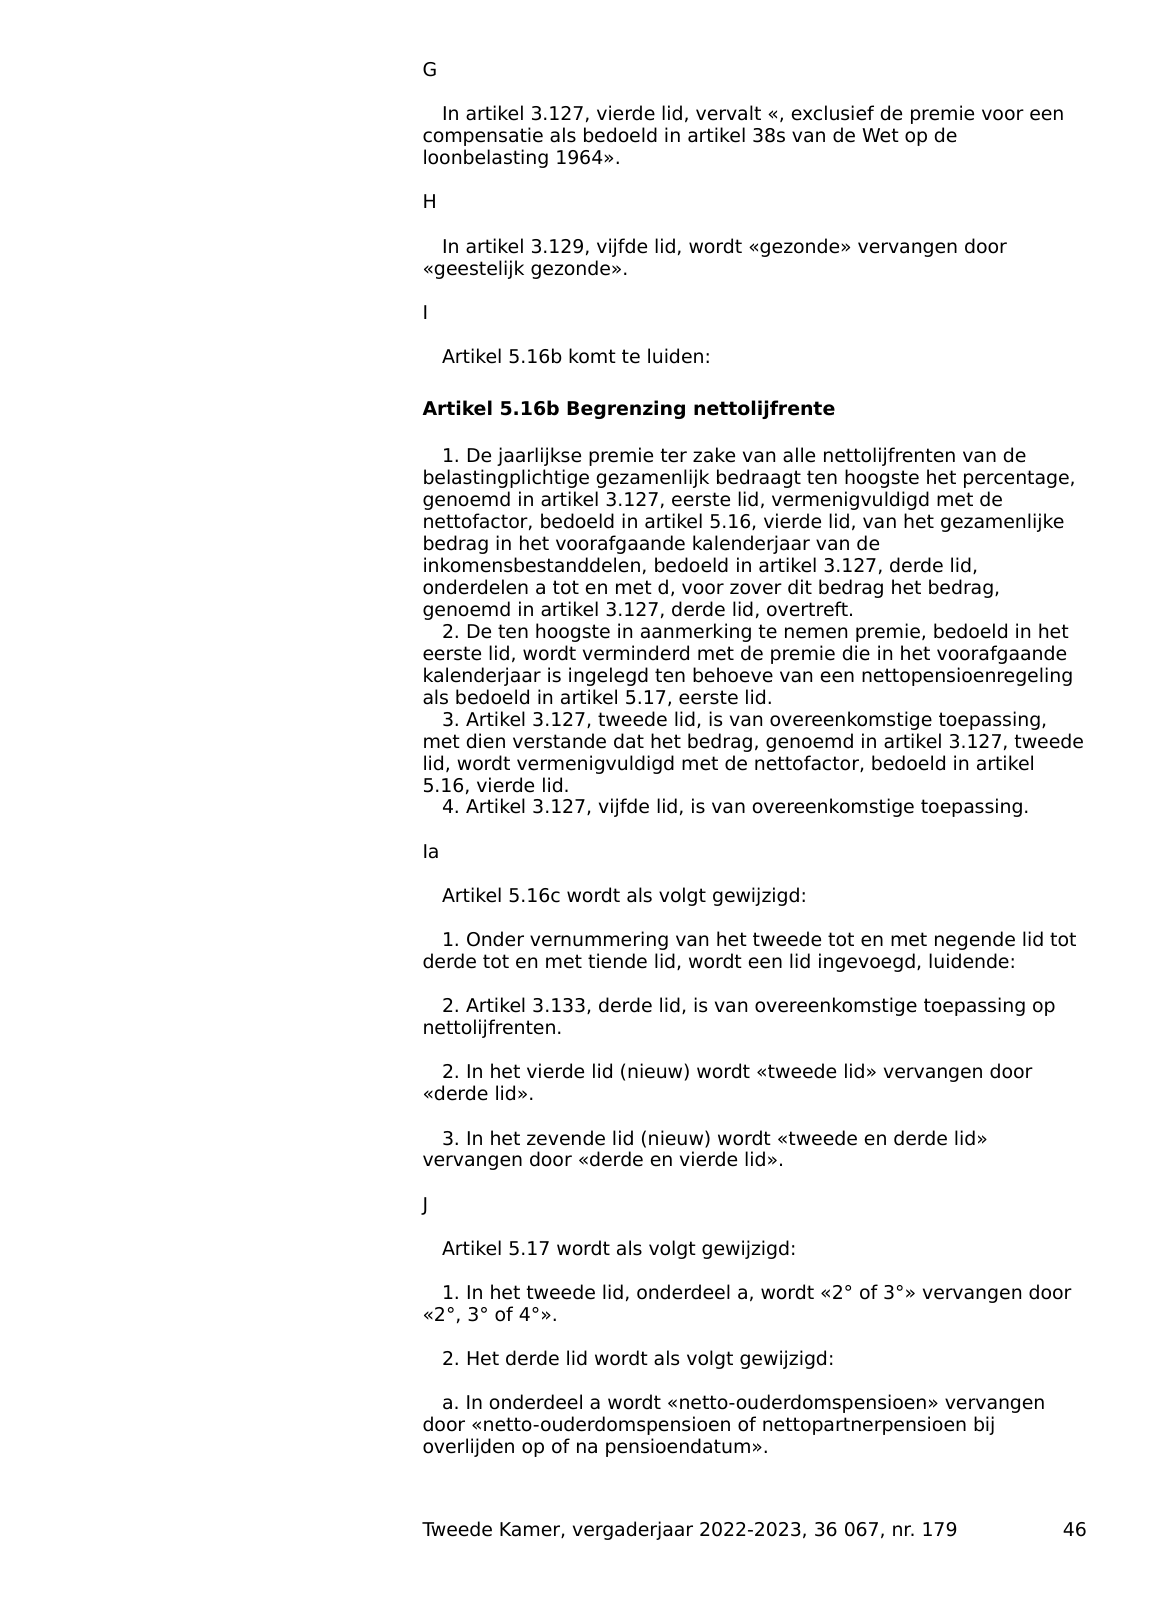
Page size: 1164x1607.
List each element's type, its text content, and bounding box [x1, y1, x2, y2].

text 4. Artikel 3.127, vijfde lid, is van overeenkomstige toepassing. [422, 796, 1087, 818]
text G [422, 59, 1087, 81]
text 3. Artikel 3.127, tweede lid, is van overeenkomstige toepassing, met dien verstande dat het bedrag, genoemd in artikel 3.127, tweede lid, wordt vermenigvuldigd met de nettofactor, bedoeld in artikel 5.16, vierde lid. [422, 708, 1087, 796]
text a. In onderdeel a wordt «netto-ouderdomspensioen» vervangen door «netto-ouderdomspensioen of nettopartnerpensioen bij overlijden op of na pensioendatum». [422, 1392, 1087, 1458]
text In artikel 3.129, vijfde lid, wordt «gezonde» vervangen door «geestelijk gezonde». [422, 236, 1087, 279]
text In artikel 3.127, vierde lid, vervalt «, exclusief de premie voor een compensatie als bedoeld in artikel 38s van de Wet op de loonbelasting 1964». [422, 103, 1087, 169]
text 2. Artikel 3.133, derde lid, is van overeenkomstige toepassing op nettolijfrenten. [422, 995, 1087, 1039]
text H [422, 191, 1087, 213]
text Artikel 5.16c wordt als volgt gewijzigd: [422, 885, 1087, 907]
text J [422, 1193, 1087, 1216]
text Ia [422, 841, 1087, 863]
text 1. In het tweede lid, onderdeel a, wordt «2° of 3°» vervangen door «2°, 3° of 4°». [422, 1282, 1087, 1326]
text 2. In het vierde lid (nieuw) wordt «tweede lid» vervangen door «derde lid». [422, 1061, 1087, 1105]
text 2. Het derde lid wordt als volgt gewijzigd: [422, 1348, 1087, 1370]
text 1. Onder vernummering van het tweede tot en met negende lid tot derde tot en met tiende lid, wordt een lid ingevoegd, luidende: [422, 929, 1087, 973]
text 1. De jaarlijkse premie ter zake van alle nettolijfrenten van de belastingplichtige gezamenlijk bedraagt ten hoogste het percentage, genoemd in artikel 3.127, eerste lid, vermenigvuldigd met de nettofactor, bedoeld in artikel 5.16, vierde lid, van het gezamenlijke bedrag in het voorafgaande kalenderjaar van de inkomensbestanddelen, bedoeld in artikel 3.127, derde lid, onderdelen a tot en met d, voor zover dit bedrag het bedrag, genoemd in artikel 3.127, derde lid, overtreft. [422, 445, 1087, 621]
text I [422, 302, 1087, 324]
subtitle Artikel 5.16b Begrenzing nettolijfrente [422, 398, 1087, 420]
text Artikel 5.16b komt te luiden: [422, 346, 1087, 368]
text 3. In het zevende lid (nieuw) wordt «tweede en derde lid» vervangen door «derde en vierde lid». [422, 1127, 1087, 1171]
text Artikel 5.17 wordt als volgt gewijzigd: [422, 1238, 1087, 1260]
text 2. De ten hoogste in aanmerking te nemen premie, bedoeld in het eerste lid, wordt verminderd met de premie die in het voorafgaande kalenderjaar is ingelegd ten behoeve van een nettopensioenregeling als bedoeld in artikel 5.17, eerste lid. [422, 621, 1087, 708]
